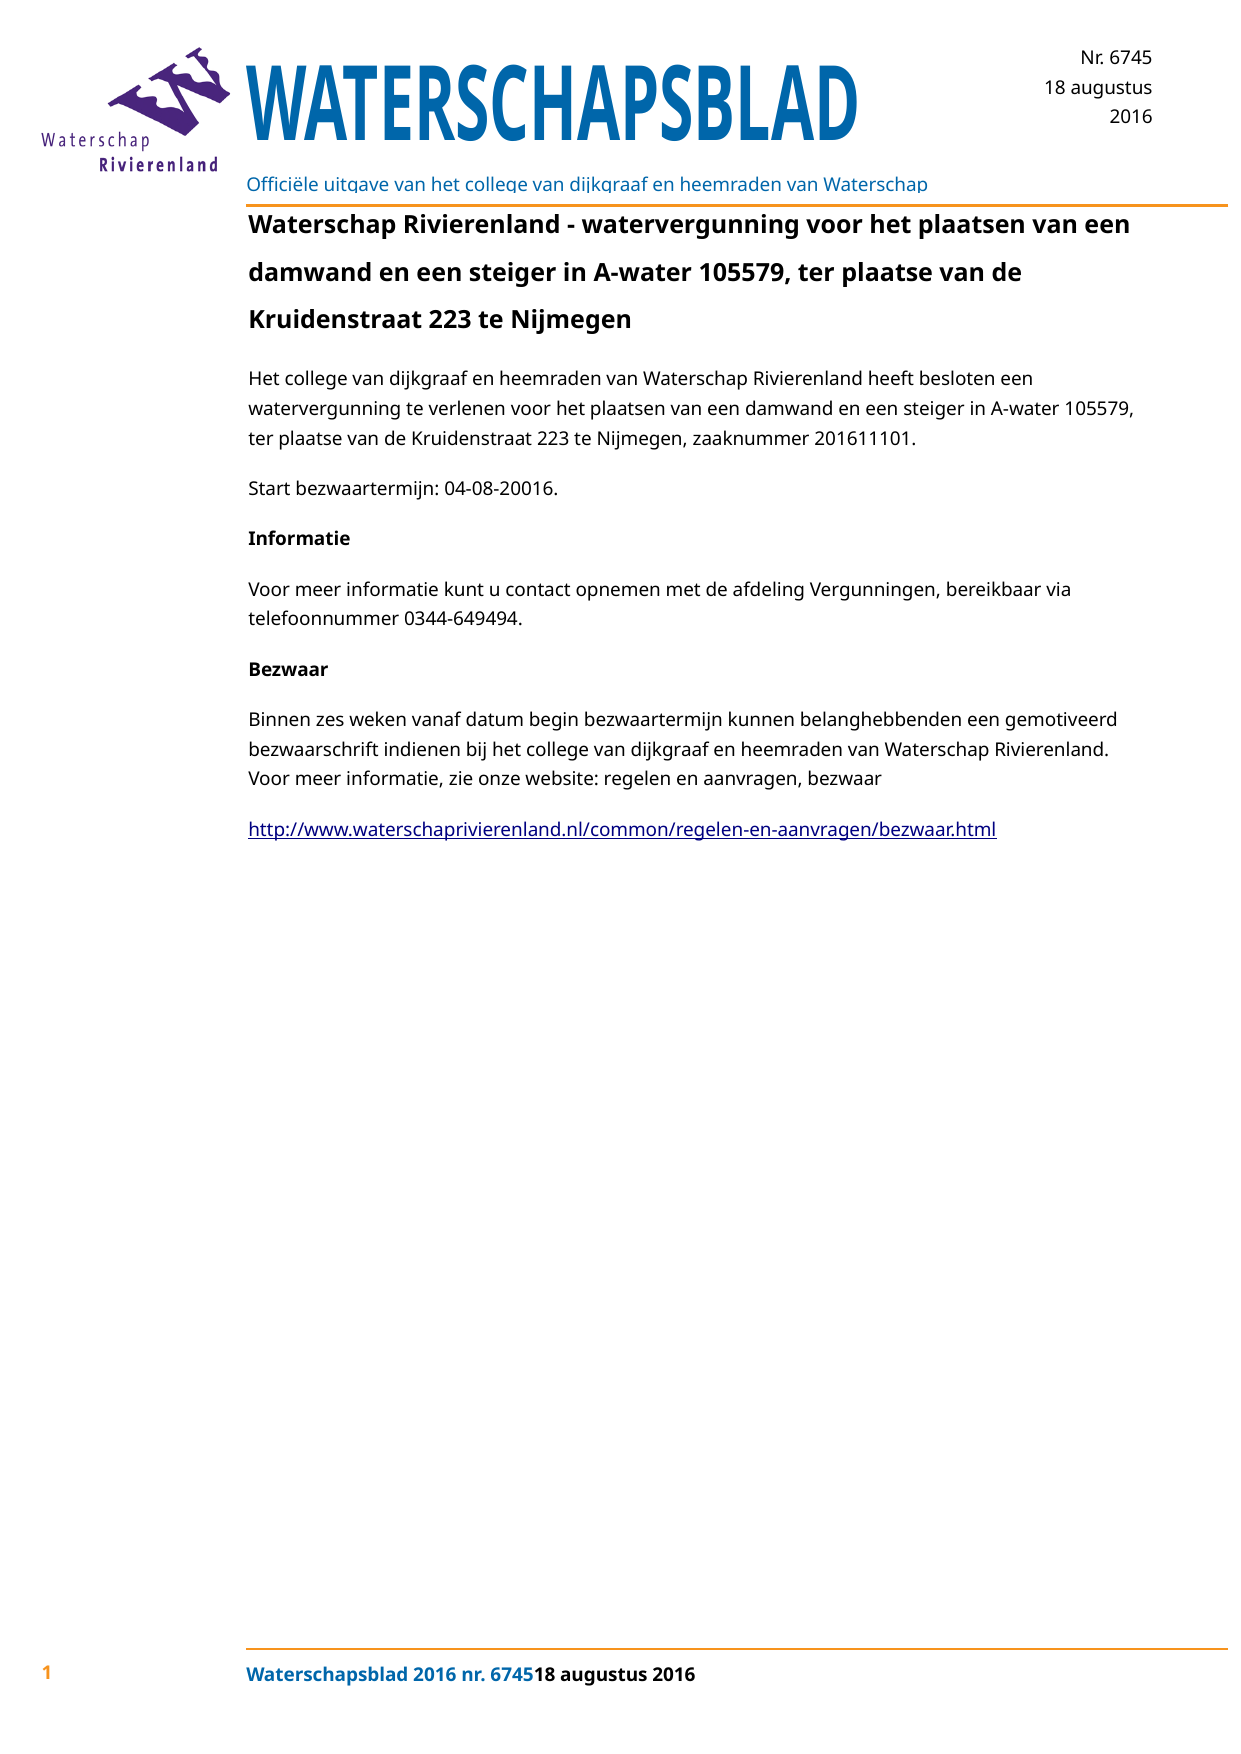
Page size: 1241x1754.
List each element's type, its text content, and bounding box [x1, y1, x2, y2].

text Binnen zes weken vanaf datum begin bezwaartermijn kunnen belanghebbenden een gemotiveerd bezwaarschrift indienen bij het college van dijkgraaf en heemraden van Waterschap Rivierenland. Voor meer informatie, zie onze website: regelen en aanvragen, bezwaar [248, 706, 1152, 791]
text Voor meer informatie kunt u contact opnemen met de afdeling Vergunningen, bereikbaar via telefoonnummer 0344-649494. [248, 576, 1152, 631]
text Informatie [248, 526, 1152, 551]
text Bezwaar [248, 656, 1152, 682]
text Waterschap Rivierenland - watervergunning voor het plaatsen van een damwand en een steiger in A-water 105579, ter plaatse van de Kruidenstraat 223 te Nijmegen [248, 207, 1152, 336]
text Het college van dijkgraaf en heemraden van Waterschap Rivierenland heeft besloten een watervergunning te verlenen voor het plaatsen van een damwand en een steiger in A-water 105579, ter plaatse van de Kruidenstraat 223 te Nijmegen, zaaknummer 201611101. [248, 366, 1152, 450]
text Start bezwaartermijn: 04-08-20016. [248, 475, 1152, 501]
text http://www.waterschaprivierenland.nl/common/regelen-en-aanvragen/bezwaar.html [248, 816, 1152, 842]
picture [41, 47, 231, 172]
